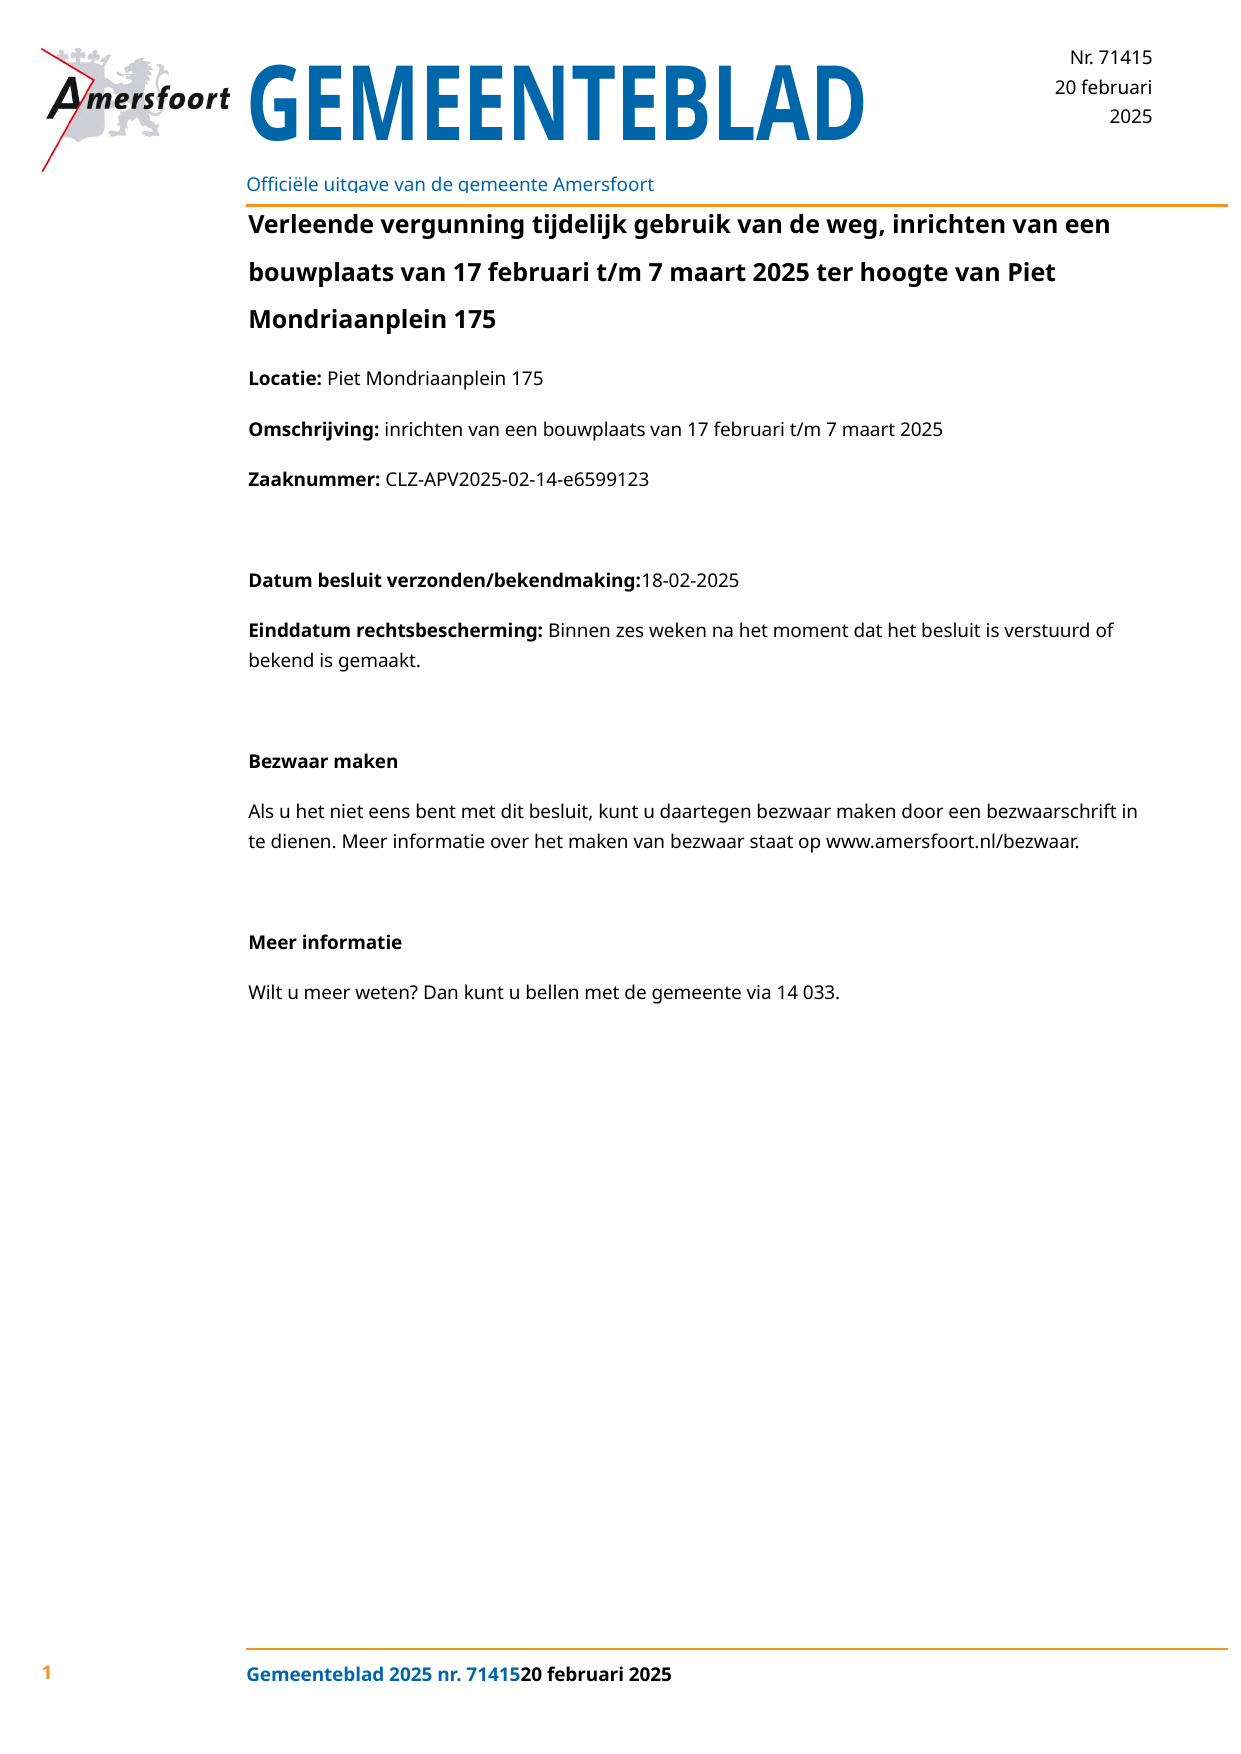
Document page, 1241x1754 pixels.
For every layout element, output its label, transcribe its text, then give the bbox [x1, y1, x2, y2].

picture [41, 47, 231, 172]
text Wilt u meer weten? Dan kunt u bellen met de gemeente via 14 033. [248, 979, 1152, 1005]
text Datum besluit verzonden/bekendmaking:18-02-2025 [248, 567, 1152, 593]
text Einddatum rechtsbescherming: Binnen zes weken na het moment dat het besluit is verstuurd of bekend is gemaakt. [248, 618, 1152, 673]
text Omschrijving: inrichten van een bouwplaats van 17 februari t/m 7 maart 2025 [248, 416, 1152, 442]
text Als u het niet eens bent met dit besluit, kunt u daartegen bezwaar maken door een bezwaarschrift in te dienen. Meer informatie over het maken van bezwaar staat op www.amersfoort.nl/bezwaar. [248, 798, 1152, 854]
text Locatie: Piet Mondriaanplein 175 [248, 366, 1152, 391]
text Meer informatie [248, 929, 1152, 954]
text Verleende vergunning tijdelijk gebruik van de weg, inrichten van een bouwplaats van 17 februari t/m 7 maart 2025 ter hoogte van Piet Mondriaanplein 175 [248, 207, 1152, 336]
text Bezwaar maken [248, 748, 1152, 774]
text Zaaknummer: CLZ-APV2025-02-14-e6599123 [248, 466, 1152, 492]
